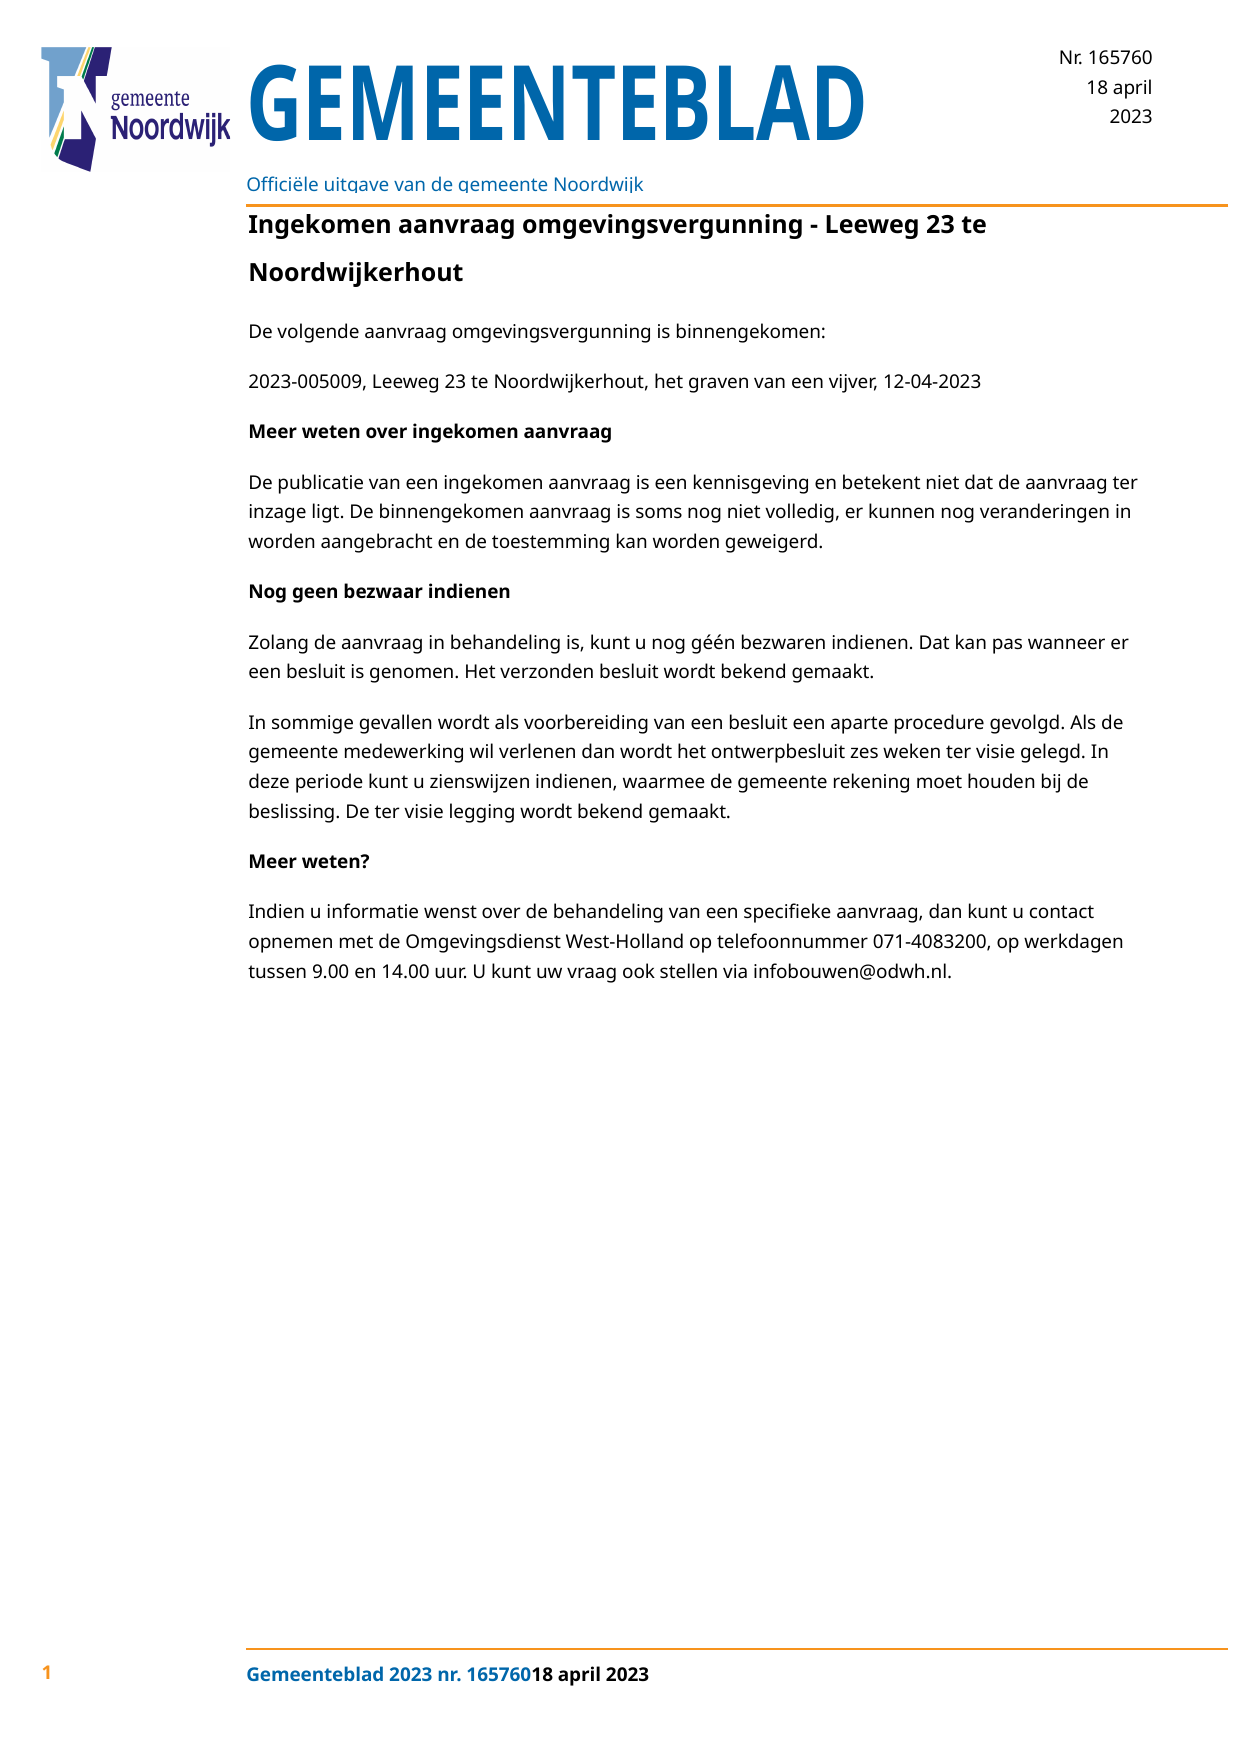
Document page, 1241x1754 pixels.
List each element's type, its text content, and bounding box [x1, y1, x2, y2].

text In sommige gevallen wordt als voorbereiding van een besluit een aparte procedure gevolgd. Als de gemeente medewerking wil verlenen dan wordt het ontwerpbesluit zes weken ter visie gelegd. In deze periode kunt u zienswijzen indienen, waarmee de gemeente rekening moet houden bij de beslissing. De ter visie legging wordt bekend gemaakt. [248, 709, 1152, 824]
text Meer weten? [248, 848, 1152, 874]
text Meer weten over ingekomen aanvraag [248, 419, 1152, 444]
text Zolang de aanvraag in behandeling is, kunt u nog géén bezwaren indienen. Dat kan pas wanneer er een besluit is genomen. Het verzonden besluit wordt bekend gemaakt. [248, 629, 1152, 684]
text Nog geen bezwaar indienen [248, 579, 1152, 604]
text De publicatie van een ingekomen aanvraag is een kennisgeving en betekent niet dat de aanvraag ter inzage ligt. De binnengekomen aanvraag is soms nog niet volledig, er kunnen nog veranderingen in worden aangebracht en de toestemming kan worden geweigerd. [248, 469, 1152, 554]
text De volgende aanvraag omgevingsvergunning is binnengekomen: [248, 318, 1152, 344]
text Indien u informatie wenst over de behandeling van een specifieke aanvraag, dan kunt u contact opnemen met de Omgevingsdienst West-Holland op telefoonnummer 071-4083200, op werkdagen tussen 9.00 en 14.00 uur. U kunt uw vraag ook stellen via infobouwen@odwh.nl. [248, 899, 1152, 984]
text 2023-005009, Leeweg 23 te Noordwijkerhout, het graven van een vijver, 12-04-2023 [248, 368, 1152, 394]
text Ingekomen aanvraag omgevingsvergunning - Leeweg 23 te Noordwijkerhout [248, 207, 1152, 288]
picture [41, 47, 231, 172]
